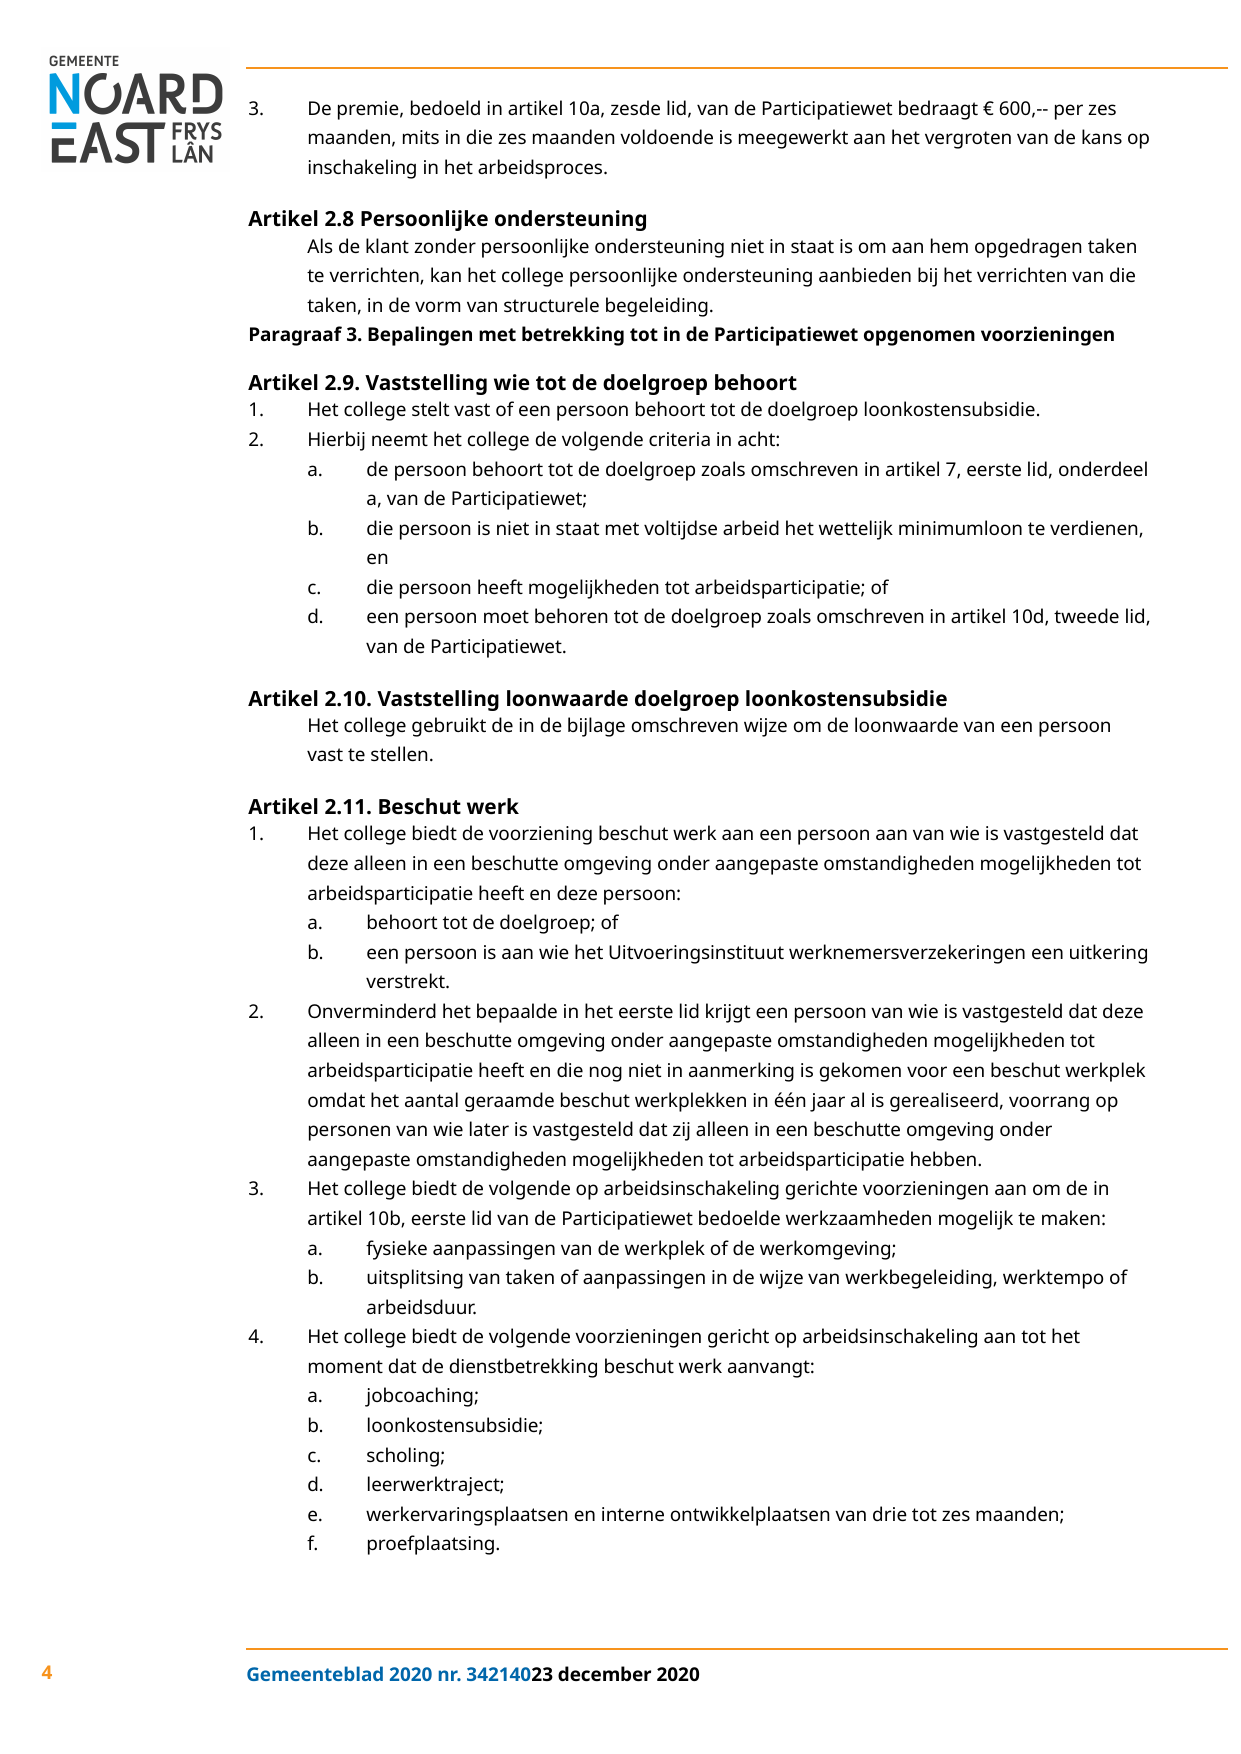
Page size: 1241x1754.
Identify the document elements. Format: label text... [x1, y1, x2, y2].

list jobcoaching; [307, 1383, 1152, 1408]
list Als de klant zonder persoonlijke ondersteuning niet in staat is om aan hem opgedragen taken te verrichten, kan het college persoonlijke ondersteuning aanbieden bij het verrichten van die taken, in de vorm van structurele begeleiding. [248, 233, 1152, 318]
text Artikel 2.11. Beschut werk [248, 792, 1152, 821]
list proefplaatsing. [307, 1531, 1152, 1556]
list de persoon behoort tot de doelgroep zoals omschreven in artikel 7, eerste lid, onderdeel a, van de Participatiewet; [307, 456, 1152, 511]
list die persoon is niet in staat met voltijdse arbeid het wettelijk minimumloon te verdienen, en [307, 515, 1152, 570]
list Hierbij neemt het college de volgende criteria in acht: [248, 426, 1152, 452]
list Het college gebruikt de in de bijlage omschreven wijze om de loonwaarde van een persoon vast te stellen. [248, 712, 1152, 767]
list fysieke aanpassingen van de werkplek of de werkomgeving; [307, 1235, 1152, 1260]
text Artikel 2.9. Vaststelling wie tot de doelgroep behoort [248, 368, 1152, 397]
list uitsplitsing van taken of aanpassingen in de wijze van werkbegeleiding, werktempo of arbeidsduur. [307, 1264, 1152, 1319]
list scholing; [307, 1442, 1152, 1467]
list Onverminderd het bepaalde in het eerste lid krijgt een persoon van wie is vastgesteld dat deze alleen in een beschutte omgeving onder aangepaste omstandigheden mogelijkheden tot arbeidsparticipatie heeft en die nog niet in aanmerking is gekomen voor een beschut werkplek omdat het aantal geraamde beschut werkplekken in één jaar al is gerealiseerd, voorrang op personen van wie later is vastgesteld dat zij alleen in een beschutte omgeving onder aangepaste omstandigheden mogelijkheden tot arbeidsparticipatie hebben. [248, 998, 1152, 1172]
list Het college biedt de volgende op arbeidsinschakeling gerichte voorzieningen aan om de in artikel 10b, eerste lid van de Participatiewet bedoelde werkzaamheden mogelijk te maken: [248, 1176, 1152, 1231]
list die persoon heeft mogelijkheden tot arbeidsparticipatie; of [307, 574, 1152, 600]
list een persoon moet behoren tot de doelgroep zoals omschreven in artikel 10d, tweede lid, van de Participatiewet. [307, 604, 1152, 659]
list De premie, bedoeld in artikel 10a, zesde lid, van de Participatiewet bedraagt € 600,-- per zes maanden, mits in die zes maanden voldoende is meegewerkt aan het vergroten van de kans op inschakeling in het arbeidsproces. [248, 95, 1152, 180]
list behoort tot de doelgroep; of [307, 909, 1152, 935]
list Het college biedt de voorziening beschut werk aan een persoon aan van wie is vastgesteld dat deze alleen in een beschutte omgeving onder aangepaste omstandigheden mogelijkheden tot arbeidsparticipatie heeft en deze persoon: [248, 821, 1152, 905]
list werkervaringsplaatsen en interne ontwikkelplaatsen van drie tot zes maanden; [307, 1501, 1152, 1527]
list Het college biedt de volgende voorzieningen gericht op arbeidsinschakeling aan tot het moment dat de dienstbetrekking beschut werk aanvangt: [248, 1323, 1152, 1379]
picture [41, 47, 231, 172]
list loonkostensubsidie; [307, 1412, 1152, 1438]
text Paragraaf 3. Bepalingen met betrekking tot in de Participatiewet opgenomen voorzieningen [248, 322, 1152, 347]
text Artikel 2.10. Vaststelling loonwaarde doelgroep loonkostensubsidie [248, 684, 1152, 712]
list een persoon is aan wie het Uitvoeringsinstituut werknemersverzekeringen een uitkering verstrekt. [307, 939, 1152, 994]
text Artikel 2.8 Persoonlijke ondersteuning [248, 204, 1152, 233]
list leerwerktraject; [307, 1471, 1152, 1497]
list Het college stelt vast of een persoon behoort tot de doelgroep loonkostensubsidie. [248, 397, 1152, 422]
